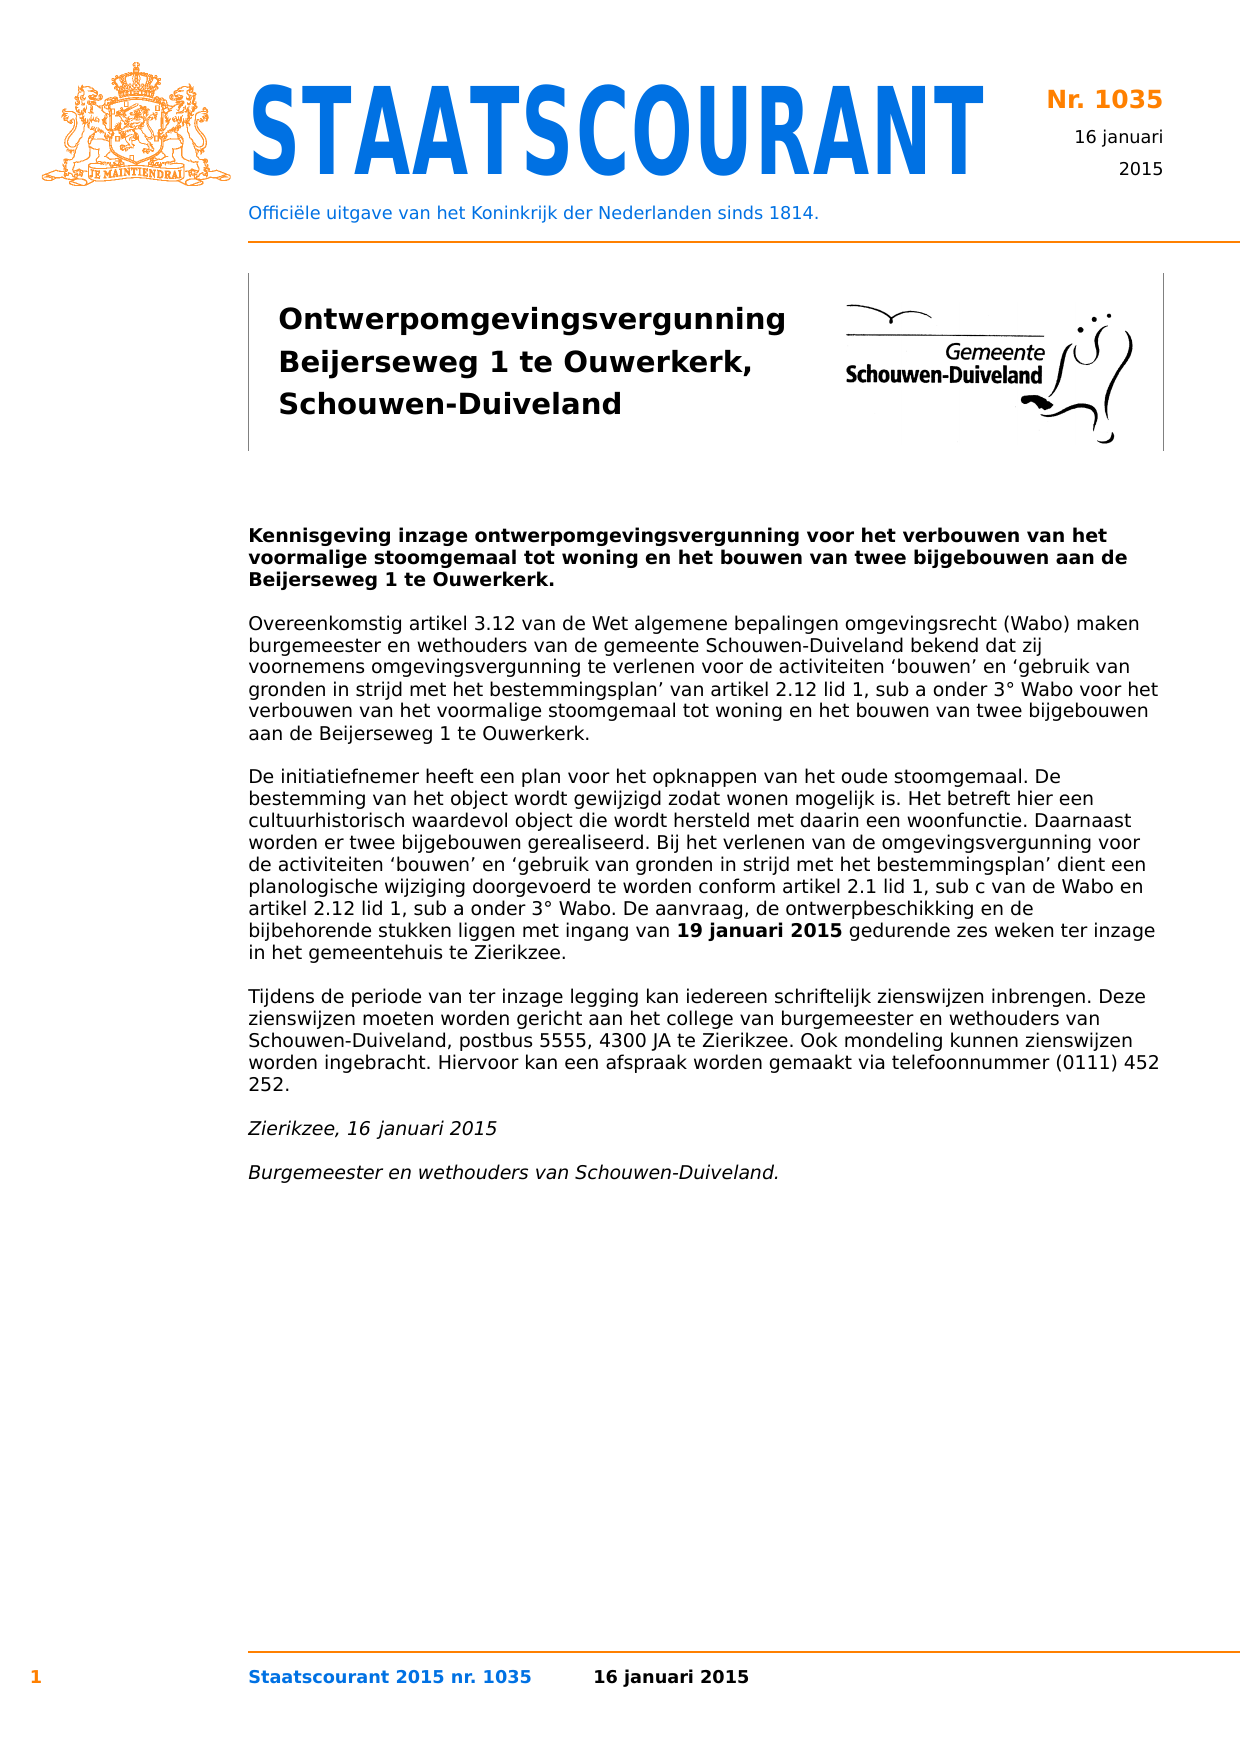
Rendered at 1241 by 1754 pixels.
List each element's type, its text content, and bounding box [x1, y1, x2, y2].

table_header Nr. 1035 [998, 62, 1240, 121]
table_cell Officiële uitgave van het Koninkrijk der Nederlanden sinds 1814. [248, 203, 1240, 241]
text De initiatiefnemer heeft een plan voor het opknappen van het oude stoomgemaal. De bestemming van het object wordt gewijzigd zodat wonen mogelijk is. Het betreft hier een cultuurhistorisch waardevol object die wordt hersteld met daarin een woonfunctie. Daarnaast worden er twee bijgebouwen gerealiseerd. Bij het verlenen van de omgevingsvergunning voor de activiteiten ‘bouwen’ en ‘gebruik van gronden in strijd met het bestemmingsplan’ dient een planologische wijziging doorgevoerd te worden conform artikel 2.1 lid 1, sub c van de Wabo en artikel 2.12 lid 1, sub a onder 3° Wabo. De aanvraag, de ontwerpbeschikking en de bijbehorende stukken liggen met ingang van 19 januari 2015 gedurende zes weken ter inzage in het gemeentehuis te Zierikzee. [248, 766, 1163, 964]
text Burgemeester en wethouders van Schouwen-Duiveland. [248, 1162, 1163, 1183]
table_header STAATSCOURANT [248, 62, 998, 203]
text Zierikzee, 16 januari 2015 [248, 1118, 1163, 1140]
table_header [25, 62, 248, 241]
table_cell 16 januari [998, 121, 1240, 153]
text Overeenkomstig artikel 3.12 van de Wet algemene bepalingen omgevingsrecht (Wabo) maken burgemeester en wethouders van de gemeente Schouwen-Duiveland bekend dat zij voornemens omgevingsvergunning te verlenen voor de activiteiten ‘bouwen’ en ‘gebruik van gronden in strijd met het bestemmingsplan’ van artikel 2.12 lid 1, sub a onder 3° Wabo voor het verbouwen van het voormalige stoomgemaal tot woning en het bouwen van twee bijgebouwen aan de Beijerseweg 1 te Ouwerkerk. [248, 612, 1163, 744]
text Tijdens de periode van ter inzage legging kan iedereen schriftelijk zienswijzen inbrengen. Deze zienswijzen moeten worden gericht aan het college van burgemeester en wethouders van Schouwen-Duiveland, postbus 5555, 4300 JA te Zierikzee. Ook mondeling kunnen zienswijzen worden ingebracht. Hiervoor kan een afspraak worden gemaakt via telefoonnummer (0111) 452 252. [248, 986, 1163, 1096]
table_cell 2015 [998, 153, 1240, 203]
text Kennisgeving inzage ontwerpomgevingsvergunning voor het verbouwen van het voormalige stoomgemaal tot woning en het bouwen van twee bijgebouwen aan de Beijerseweg 1 te Ouwerkerk. [248, 525, 1163, 591]
picture [844, 302, 1134, 445]
subtitle Ontwerpomgevingsvergunning Beijerseweg 1 te Ouwerkerk, Schouwen-Duiveland [249, 273, 1163, 451]
picture [41, 62, 231, 186]
